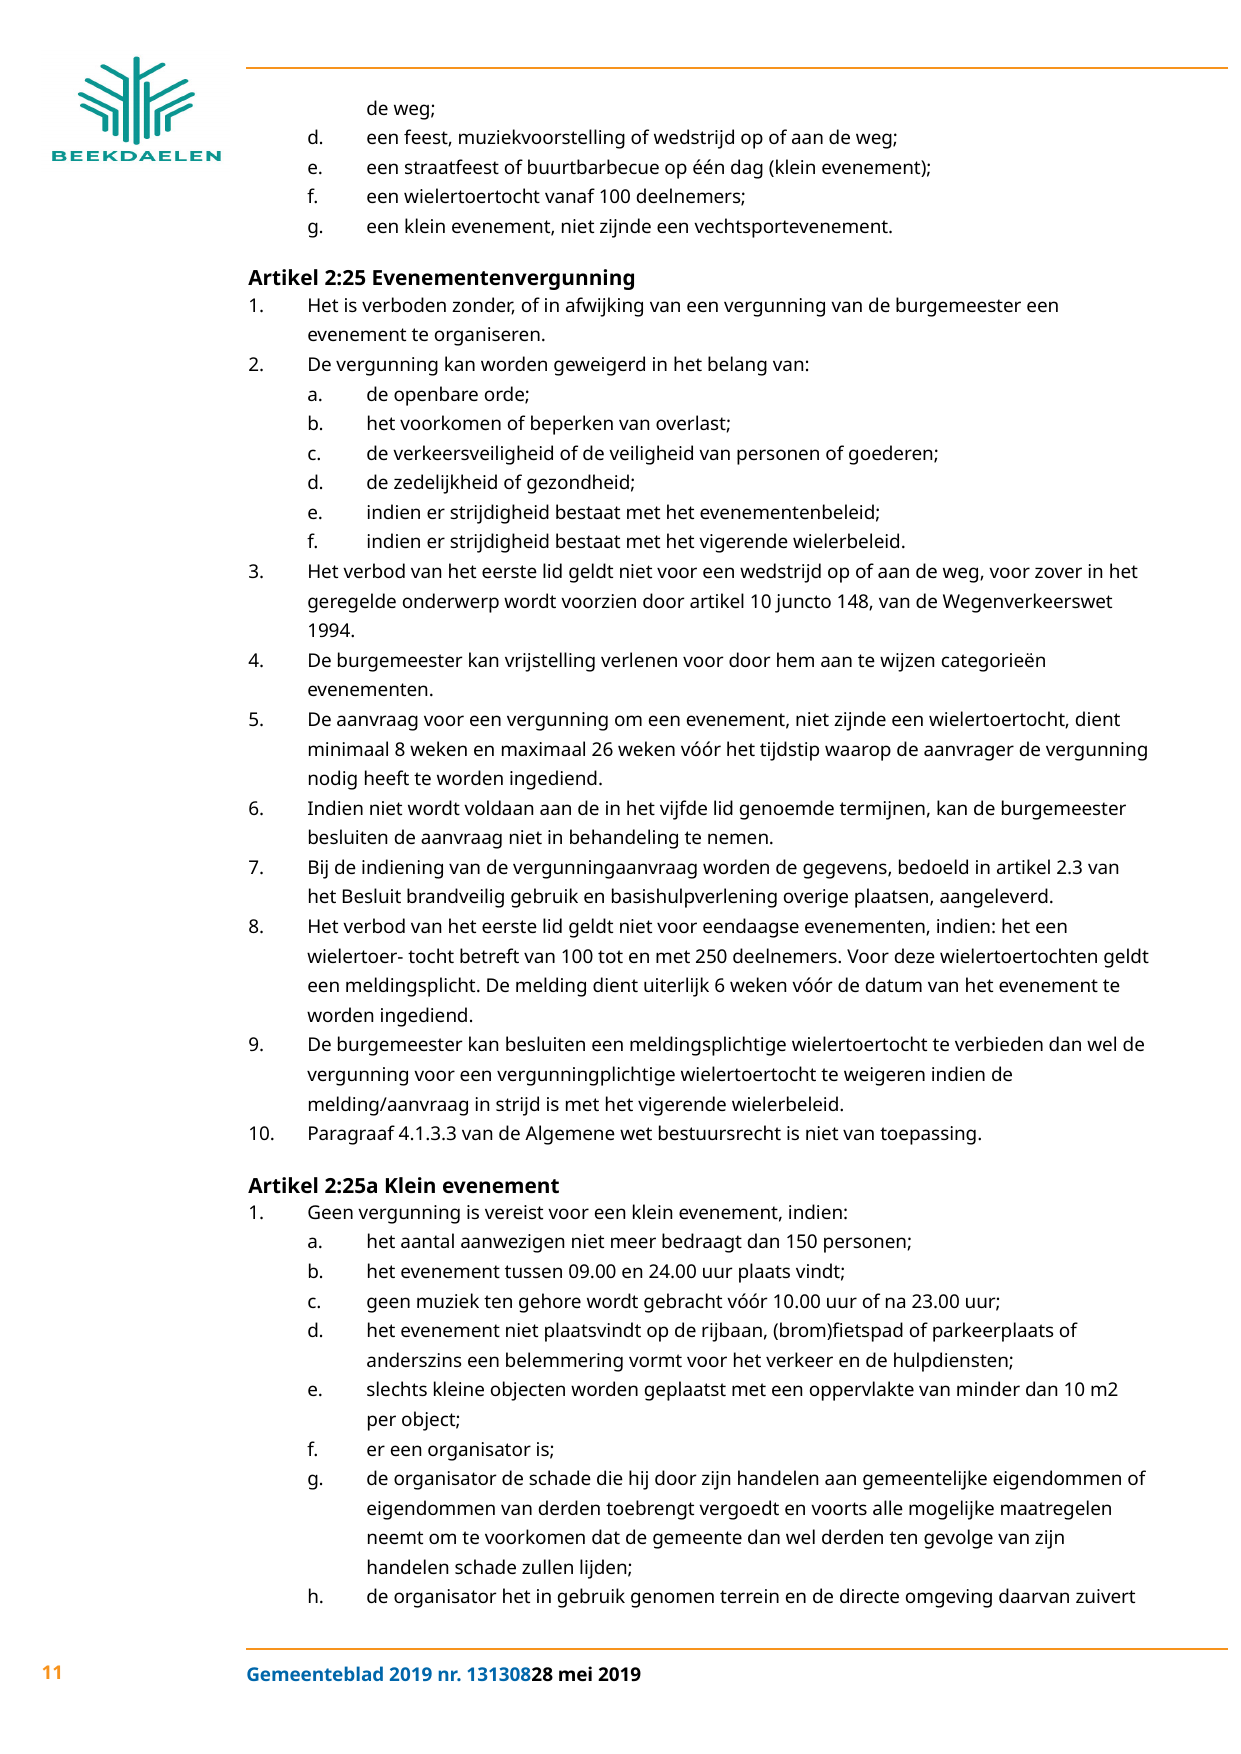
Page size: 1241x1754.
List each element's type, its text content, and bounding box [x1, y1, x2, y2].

list De vergunning kan worden geweigerd in het belang van: [248, 351, 1152, 377]
text Artikel 2:25a Klein evenement [248, 1171, 1152, 1199]
list er een organisator is; [307, 1436, 1152, 1462]
list de openbare orde; [307, 381, 1152, 406]
picture [41, 47, 231, 172]
list een wielertoertocht vanaf 100 deelnemers; [307, 183, 1152, 209]
list Geen vergunning is vereist voor een klein evenement, indien: [248, 1199, 1152, 1225]
list geen muziek ten gehore wordt gebracht vóór 10.00 uur of na 23.00 uur; [307, 1288, 1152, 1314]
list Paragraaf 4.1.3.3 van de Algemene wet bestuursrecht is niet van toepassing. [248, 1120, 1152, 1146]
list Het verbod van het eerste lid geldt niet voor een wedstrijd op of aan de weg, voor zover in het geregelde onderwerp wordt voorzien door artikel 10 juncto 148, van de Wegenverkeerswet 1994. [248, 558, 1152, 643]
text Artikel 2:25 Evenementenvergunning [248, 263, 1152, 292]
list de verkeersveiligheid of de veiligheid van personen of goederen; [307, 440, 1152, 466]
list indien er strijdigheid bestaat met het evenementenbeleid; [307, 499, 1152, 525]
list Indien niet wordt voldaan aan de in het vijfde lid genoemde termijnen, kan de burgemeester besluiten de aanvraag niet in behandeling te nemen. [248, 795, 1152, 850]
list het voorkomen of beperken van overlast; [307, 410, 1152, 436]
list slechts kleine objecten worden geplaatst met een oppervlakte van minder dan 10 m2 per object; [307, 1377, 1152, 1432]
list een feest, muziekvoorstelling of wedstrijd op of aan de weg; [307, 124, 1152, 150]
list Bij de indiening van de vergunningaanvraag worden de gegevens, bedoeld in artikel 2.3 van het Besluit brandveilig gebruik en basishulpverlening overige plaatsen, aangeleverd. [248, 854, 1152, 909]
list indien er strijdigheid bestaat met het vigerende wielerbeleid. [307, 529, 1152, 554]
list de organisator de schade die hij door zijn handelen aan gemeentelijke eigendommen of eigendommen van derden toebrengt vergoedt en voorts alle mogelijke maatregelen neemt om te voorkomen dat de gemeente dan wel derden ten gevolge van zijn handelen schade zullen lijden; [307, 1465, 1152, 1580]
list De burgemeester kan vrijstelling verlenen voor door hem aan te wijzen categorieën evenementen. [248, 647, 1152, 702]
list De burgemeester kan besluiten een meldingsplichtige wielertoertocht te verbieden dan wel de vergunning voor een vergunningplichtige wielertoertocht te weigeren indien de melding/aanvraag in strijd is met het vigerende wielerbeleid. [248, 1032, 1152, 1116]
list een straatfeest of buurtbarbecue op één dag (klein evenement); [307, 154, 1152, 180]
list het aantal aanwezigen niet meer bedraagt dan 150 personen; [307, 1229, 1152, 1254]
list het evenement tussen 09.00 en 24.00 uur plaats vindt; [307, 1258, 1152, 1284]
list Het verbod van het eerste lid geldt niet voor eendaagse evenementen, indien: het een wielertoer- tocht betreft van 100 tot en met 250 deelnemers. Voor deze wielertoertochten geldt een meldingsplicht. De melding dient uiterlijk 6 weken vóór de datum van het evenement te worden ingediend. [248, 913, 1152, 1028]
list de zedelijkheid of gezondheid; [307, 469, 1152, 495]
list de organisator het in gebruik genomen terrein en de directe omgeving daarvan zuivert [307, 1584, 1152, 1609]
list de weg; [307, 95, 1152, 121]
list een klein evenement, niet zijnde een vechtsportevenement. [307, 213, 1152, 239]
list De aanvraag voor een vergunning om een evenement, niet zijnde een wielertoertocht, dient minimaal 8 weken en maximaal 26 weken vóór het tijdstip waarop de aanvrager de vergunning nodig heeft te worden ingediend. [248, 706, 1152, 791]
list Het is verboden zonder, of in afwijking van een vergunning van de burgemeester een evenement te organiseren. [248, 292, 1152, 347]
list het evenement niet plaatsvindt op de rijbaan, (brom)fietspad of parkeerplaats of anderszins een belemmering vormt voor het verkeer en de hulpdiensten; [307, 1317, 1152, 1373]
